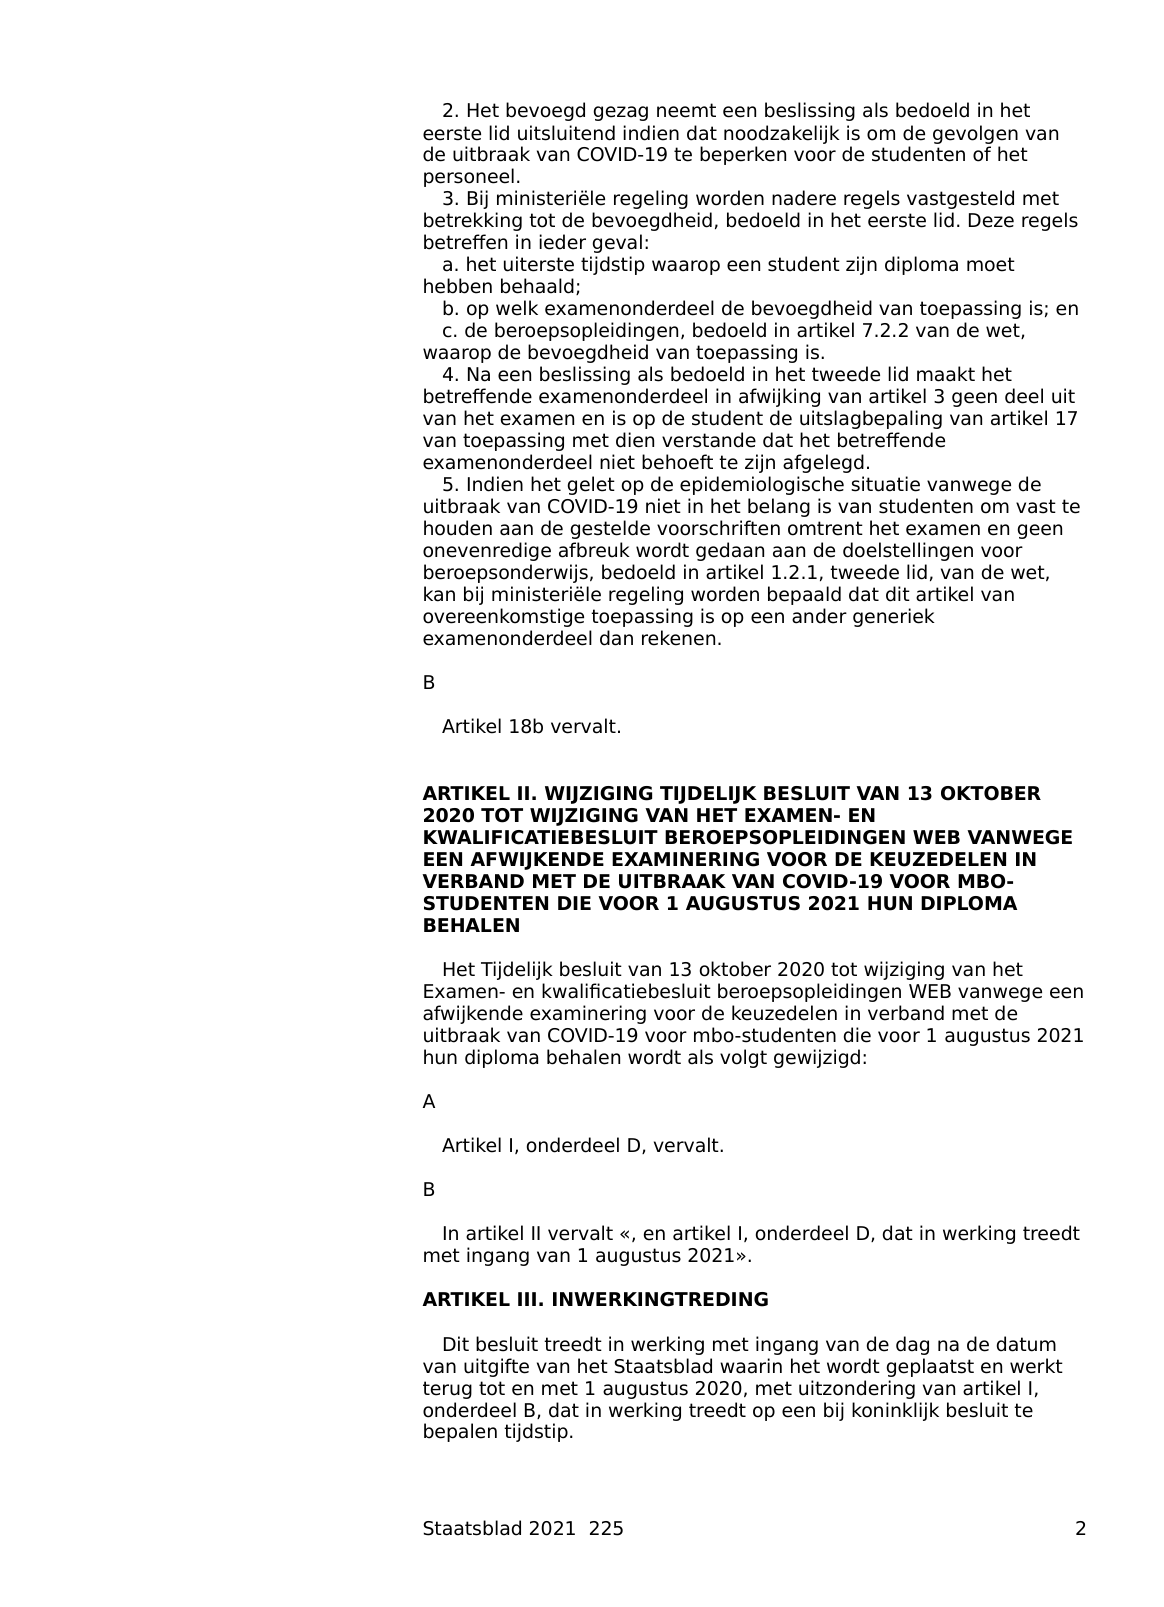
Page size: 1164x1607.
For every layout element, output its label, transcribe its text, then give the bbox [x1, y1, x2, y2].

text b. op welk examenonderdeel de bevoegdheid van toepassing is; en [422, 298, 1087, 320]
text Artikel I, onderdeel D, vervalt. [422, 1135, 1087, 1157]
text 3. Bij ministeriële regeling worden nadere regels vastgesteld met betrekking tot de bevoegdheid, bedoeld in het eerste lid. Deze regels betreffen in ieder geval: [422, 188, 1087, 254]
text a. het uiterste tijdstip waarop een student zijn diploma moet hebben behaald; [422, 254, 1087, 298]
text B [422, 1179, 1087, 1201]
subtitle ARTIKEL III. INWERKINGTREDING [422, 1289, 1087, 1311]
text In artikel II vervalt «, en artikel I, onderdeel D, dat in werking treedt met ingang van 1 augustus 2021». [422, 1223, 1087, 1267]
text B [422, 672, 1087, 694]
text Het Tijdelijk besluit van 13 oktober 2020 tot wijziging van het Examen- en kwalificatiebesluit beroepsopleidingen WEB vanwege een afwijkende examinering voor de keuzedelen in verband met de uitbraak van COVID-19 voor mbo-studenten die voor 1 augustus 2021 hun diploma behalen wordt als volgt gewijzigd: [422, 959, 1087, 1068]
text Artikel 18b vervalt. [422, 716, 1087, 738]
text 4. Na een beslissing als bedoeld in het tweede lid maakt het betreffende examenonderdeel in afwijking van artikel 3 geen deel uit van het examen en is op de student de uitslagbepaling van artikel 17 van toepassing met dien verstande dat het betreffende examenonderdeel niet behoeft te zijn afgelegd. [422, 364, 1087, 474]
text c. de beroepsopleidingen, bedoeld in artikel 7.2.2 van de wet, waarop de bevoegdheid van toepassing is. [422, 320, 1087, 364]
text 5. Indien het gelet op de epidemiologische situatie vanwege de uitbraak van COVID-19 niet in het belang is van studenten om vast te houden aan de gestelde voorschriften omtrent het examen en geen onevenredige afbreuk wordt gedaan aan de doelstellingen voor beroepsonderwijs, bedoeld in artikel 1.2.1, tweede lid, van de wet, kan bij ministeriële regeling worden bepaald dat dit artikel van overeenkomstige toepassing is op een ander generiek examenonderdeel dan rekenen. [422, 474, 1087, 650]
text 2. Het bevoegd gezag neemt een beslissing als bedoeld in het eerste lid uitsluitend indien dat noodzakelijk is om de gevolgen van de uitbraak van COVID-19 te beperken voor de studenten of het personeel. [422, 100, 1087, 188]
text A [422, 1091, 1087, 1113]
text Dit besluit treedt in werking met ingang van de dag na de datum van uitgifte van het Staatsblad waarin het wordt geplaatst en werkt terug tot en met 1 augustus 2020, met uitzondering van artikel I, onderdeel B, dat in werking treedt op een bij koninklijk besluit te bepalen tijdstip. [422, 1333, 1087, 1443]
subtitle ARTIKEL II. WIJZIGING TIJDELIJK BESLUIT VAN 13 OKTOBER 2020 TOT WIJZIGING VAN HET EXAMEN- EN KWALIFICATIEBESLUIT BEROEPSOPLEIDINGEN WEB VANWEGE EEN AFWIJKENDE EXAMINERING VOOR DE KEUZEDELEN IN VERBAND MET DE UITBRAAK VAN COVID-19 VOOR MBO-STUDENTEN DIE VOOR 1 AUGUSTUS 2021 HUN DIPLOMA BEHALEN [422, 783, 1087, 936]
